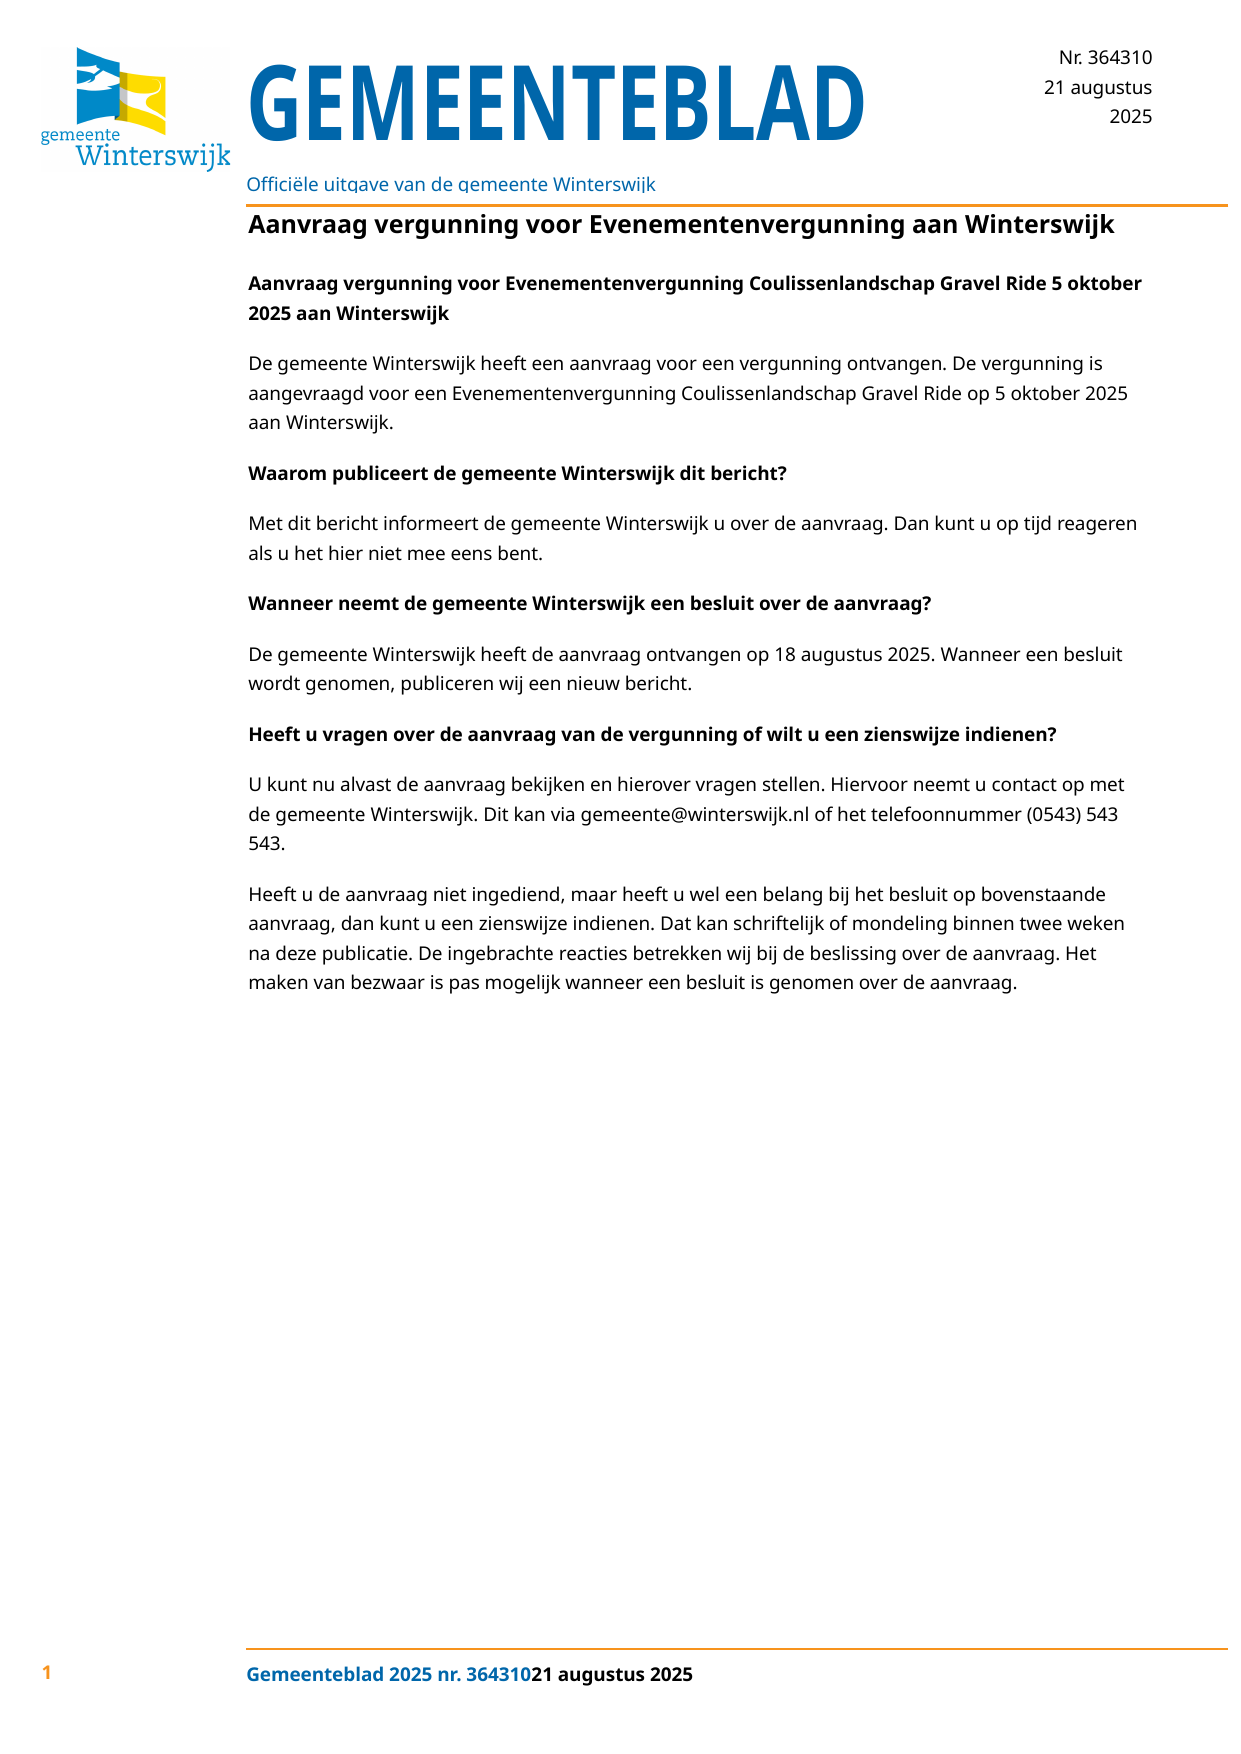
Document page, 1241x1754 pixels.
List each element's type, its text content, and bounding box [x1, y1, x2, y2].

text Heeft u de aanvraag niet ingediend, maar heeft u wel een belang bij het besluit op bovenstaande aanvraag, dan kunt u een zienswijze indienen. Dat kan schriftelijk of mondeling binnen twee weken na deze publicatie. De ingebrachte reacties betrekken wij bij de beslissing over de aanvraag. Het maken van bezwaar is pas mogelijk wanneer een besluit is genomen over de aanvraag. [248, 881, 1152, 995]
text Aanvraag vergunning voor Evenementenvergunning Coulissenlandschap Gravel Ride 5 oktober 2025 aan Winterswijk [248, 270, 1152, 326]
text De gemeente Winterswijk heeft de aanvraag ontvangen op 18 augustus 2025. Wanneer een besluit wordt genomen, publiceren wij een nieuw bericht. [248, 641, 1152, 696]
text Heeft u vragen over de aanvraag van de vergunning of wilt u een zienswijze indienen? [248, 721, 1152, 746]
picture [225, 153, 231, 162]
text Aanvraag vergunning voor Evenementenvergunning aan Winterswijk [248, 207, 1152, 241]
text U kunt nu alvast de aanvraag bekijken en hierover vragen stellen. Hiervoor neemt u contact op met de gemeente Winterswijk. Dit kan via gemeente@winterswijk.nl of het telefoonnummer (0543) 543 543. [248, 771, 1152, 856]
text Met dit bericht informeert de gemeente Winterswijk u over de aanvraag. Dan kunt u op tijd reageren als u het hier niet mee eens bent. [248, 510, 1152, 566]
text Wanneer neemt de gemeente Winterswijk een besluit over de aanvraag? [248, 590, 1152, 616]
text Waarom publiceert de gemeente Winterswijk dit bericht? [248, 460, 1152, 486]
picture [41, 47, 231, 172]
text De gemeente Winterswijk heeft een aanvraag voor een vergunning ontvangen. De vergunning is aangevraagd voor een Evenementenvergunning Coulissenlandschap Gravel Ride op 5 oktober 2025 aan Winterswijk. [248, 350, 1152, 435]
